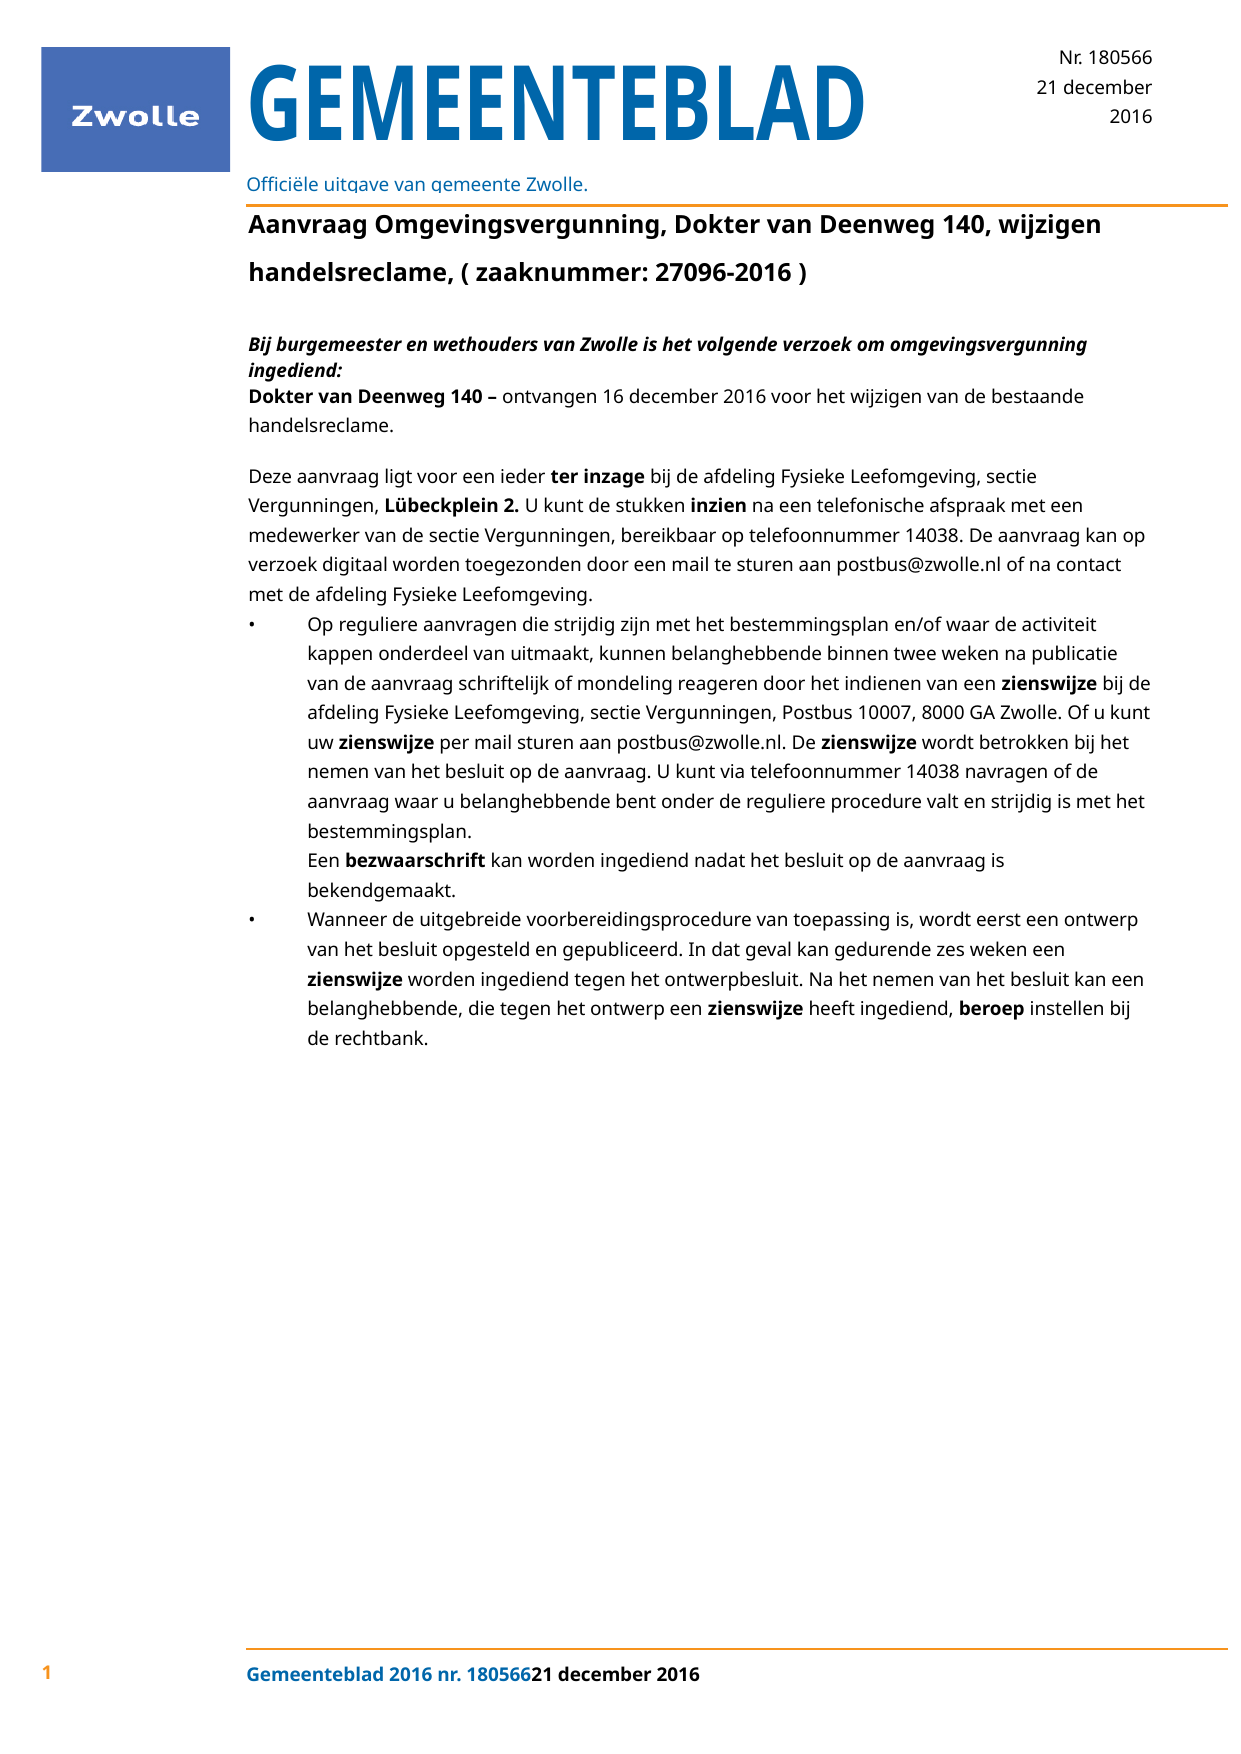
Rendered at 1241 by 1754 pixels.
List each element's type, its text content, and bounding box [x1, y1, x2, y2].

list Op reguliere aanvragen die strijdig zijn met het bestemmingsplan en/of waar de activiteit kappen onderdeel van uitmaakt, kunnen belanghebbende binnen twee weken na publicatie van de aanvraag schriftelijk of mondeling reageren door het indienen van een zienswijze bij de afdeling Fysieke Leefomgeving, sectie Vergunningen, Postbus 10007, 8000 GA Zwolle. Of u kunt uw zienswijze per mail sturen aan postbus@zwolle.nl. De zienswijze wordt betrokken bij het nemen van het besluit op de aanvraag. U kunt via telefoonnummer 14038 navragen of de aanvraag waar u belanghebbende bent onder de reguliere procedure valt en strijdig is met het bestemmingsplan. [248, 611, 1152, 844]
picture [41, 47, 231, 172]
list Een bezwaarschrift kan worden ingediend nadat het besluit op de aanvraag is bekendgemaakt. [248, 847, 1152, 903]
list Wanneer de uitgebreide voorbereidingsprocedure van toepassing is, wordt eerst een ontwerp van het besluit opgesteld en gepubliceerd. In dat geval kan gedurende zes weken een zienswijze worden ingediend tegen het ontwerpbesluit. Na het nemen van het besluit kan een belanghebbende, die tegen het ontwerp een zienswijze heeft ingediend, beroep instellen bij de rechtbank. [248, 907, 1152, 1051]
text Dokter van Deenweg 140 – ontvangen 16 december 2016 voor het wijzigen van de bestaande handelsreclame. [248, 383, 1152, 438]
text Aanvraag Omgevingsvergunning, Dokter van Deenweg 140, wijzigen handelsreclame, ( zaaknummer: 27096-2016 ) [248, 207, 1152, 288]
text Deze aanvraag ligt voor een ieder ter inzage bij de afdeling Fysieke Leefomgeving, sectie Vergunningen, Lübeckplein 2. U kunt de stukken inzien na een telefonische afspraak met een medewerker van de sectie Vergunningen, bereikbaar op telefoonnummer 14038. De aanvraag kan op verzoek digitaal worden toegezonden door een mail te sturen aan postbus@zwolle.nl of na contact met de afdeling Fysieke Leefomgeving. [248, 463, 1152, 607]
text Bij burgemeester en wethouders van Zwolle is het volgende verzoek om omgevingsvergunning ingediend: [248, 331, 1152, 383]
